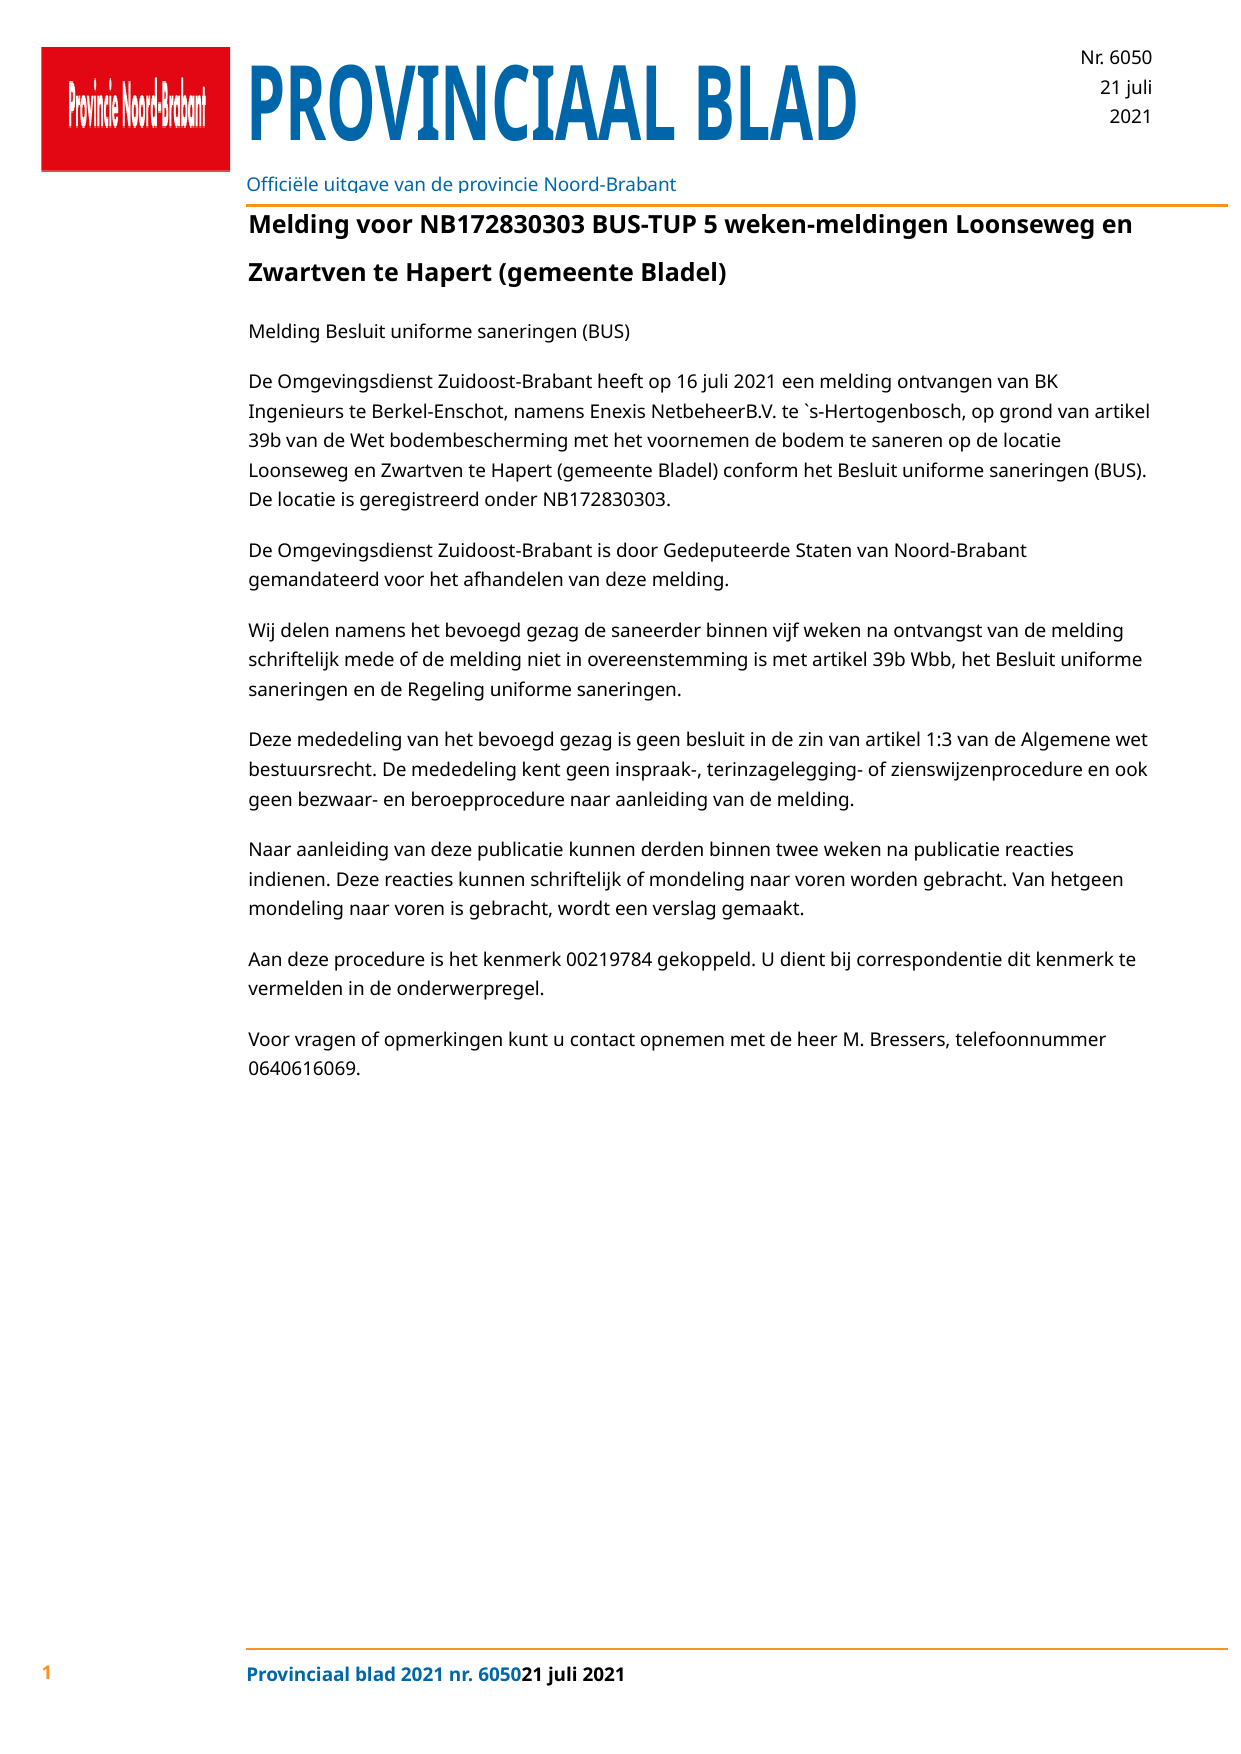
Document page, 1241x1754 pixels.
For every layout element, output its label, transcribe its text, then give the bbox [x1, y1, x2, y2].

text Melding voor NB172830303 BUS-TUP 5 weken-meldingen Loonseweg en Zwartven te Hapert (gemeente Bladel) [248, 207, 1152, 288]
text Naar aanleiding van deze publicatie kunnen derden binnen twee weken na publicatie reacties indienen. Deze reacties kunnen schriftelijk of mondeling naar voren worden gebracht. Van hetgeen mondeling naar voren is gebracht, wordt een verslag gemaakt. [248, 836, 1152, 921]
text De Omgevingsdienst Zuidoost-Brabant is door Gedeputeerde Staten van Noord-Brabant gemandateerd voor het afhandelen van deze melding. [248, 537, 1152, 592]
text Deze mededeling van het bevoegd gezag is geen besluit in de zin van artikel 1:3 van de Algemene wet bestuursrecht. De mededeling kent geen inspraak-, terinzagelegging- of zienswijzenprocedure en ook geen bezwaar- en beroepprocedure naar aanleiding van de melding. [248, 727, 1152, 812]
text Aan deze procedure is het kenmerk 00219784 gekoppeld. U dient bij correspondentie dit kenmerk te vermelden in de onderwerpregel. [248, 946, 1152, 1001]
text Melding Besluit uniforme saneringen (BUS) [248, 318, 1152, 344]
text Wij delen namens het bevoegd gezag de saneerder binnen vijf weken na ontvangst van de melding schriftelijk mede of de melding niet in overeenstemming is met artikel 39b Wbb, het Besluit uniforme saneringen en de Regeling uniforme saneringen. [248, 617, 1152, 702]
text Voor vragen of opmerkingen kunt u contact opnemen met de heer M. Bressers, telefoonnummer 0640616069. [248, 1026, 1152, 1081]
picture [41, 47, 231, 172]
text De Omgevingsdienst Zuidoost-Brabant heeft op 16 juli 2021 een melding ontvangen van BK Ingenieurs te Berkel-Enschot, namens Enexis NetbeheerB.V. te `s-Hertogenbosch, op grond van artikel 39b van de Wet bodembescherming met het voornemen de bodem te saneren op de locatie Loonseweg en Zwartven te Hapert (gemeente Bladel) conform het Besluit uniforme saneringen (BUS). De locatie is geregistreerd onder NB172830303. [248, 368, 1152, 512]
